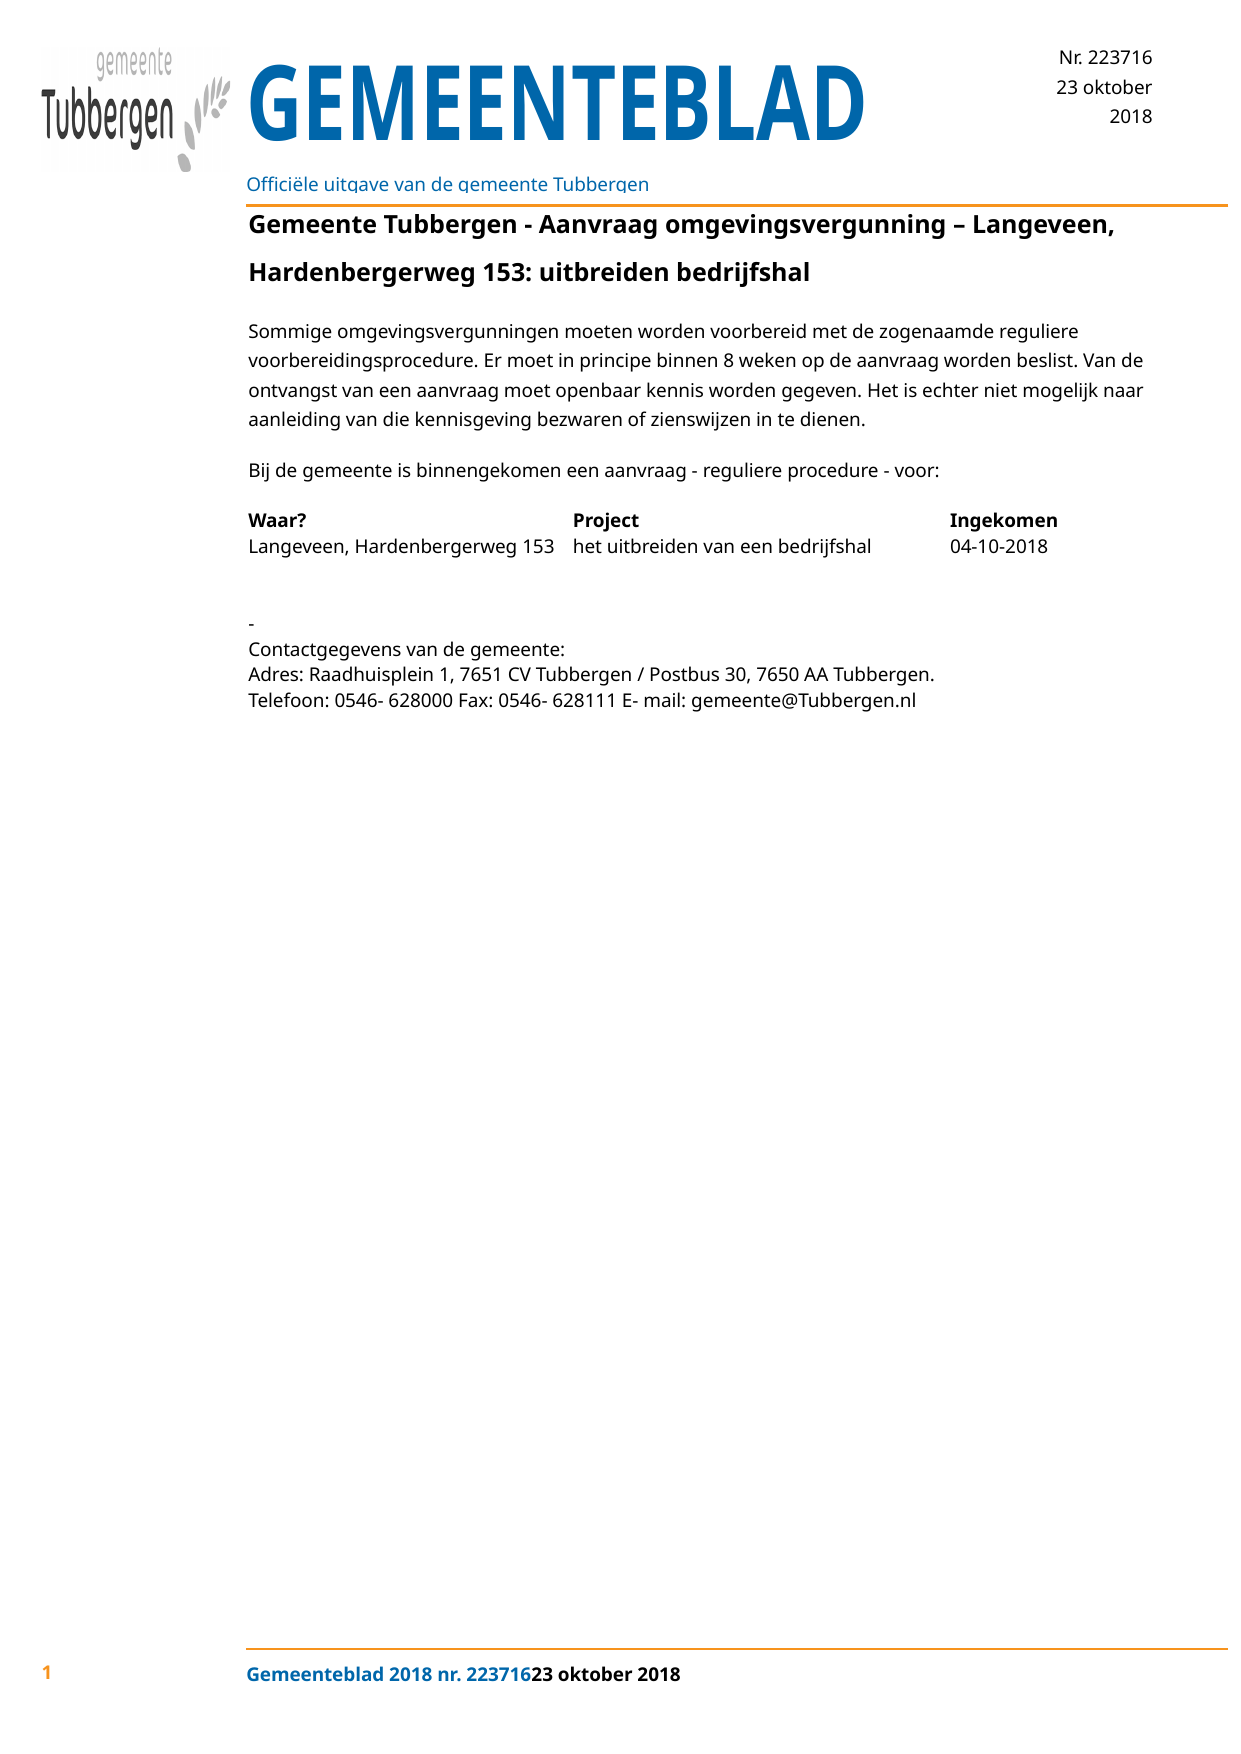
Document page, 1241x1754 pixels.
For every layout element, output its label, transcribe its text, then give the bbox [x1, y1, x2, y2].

text Sommige omgevingsvergunningen moeten worden voorbereid met de zogenaamde reguliere voorbereidingsprocedure. Er moet in principe binnen 8 weken op de aanvraag worden beslist. Van de ontvangst van een aanvraag moet openbaar kennis worden gegeven. Het is echter niet mogelijk naar aanleiding van die kennisgeving bezwaren of zienswijzen in te dienen. [248, 318, 1152, 432]
table_header Ingekomen [950, 508, 1152, 533]
text Gemeente Tubbergen - Aanvraag omgevingsvergunning – Langeveen, Hardenbergerweg 153: uitbreiden bedrijfshal [248, 207, 1152, 288]
table_cell het uitbreiden van een bedrijfshal [573, 533, 950, 559]
picture [41, 47, 231, 172]
text Bij de gemeente is binnengekomen een aanvraag - reguliere procedure - voor: [248, 457, 1152, 483]
text Telefoon: 0546- 628000 Fax: 0546- 628111 E- mail: gemeente@Tubbergen.nl [248, 687, 1152, 713]
text Contactgegevens van de gemeente: [248, 636, 1152, 662]
table_cell 04-10-2018 [950, 533, 1152, 559]
table_header Project [573, 508, 950, 533]
table_header Waar? [248, 508, 573, 533]
text - [248, 610, 1152, 636]
table_cell Langeveen, Hardenbergerweg 153 [248, 533, 573, 559]
text Adres: Raadhuisplein 1, 7651 CV Tubbergen / Postbus 30, 7650 AA Tubbergen. [248, 662, 1152, 687]
